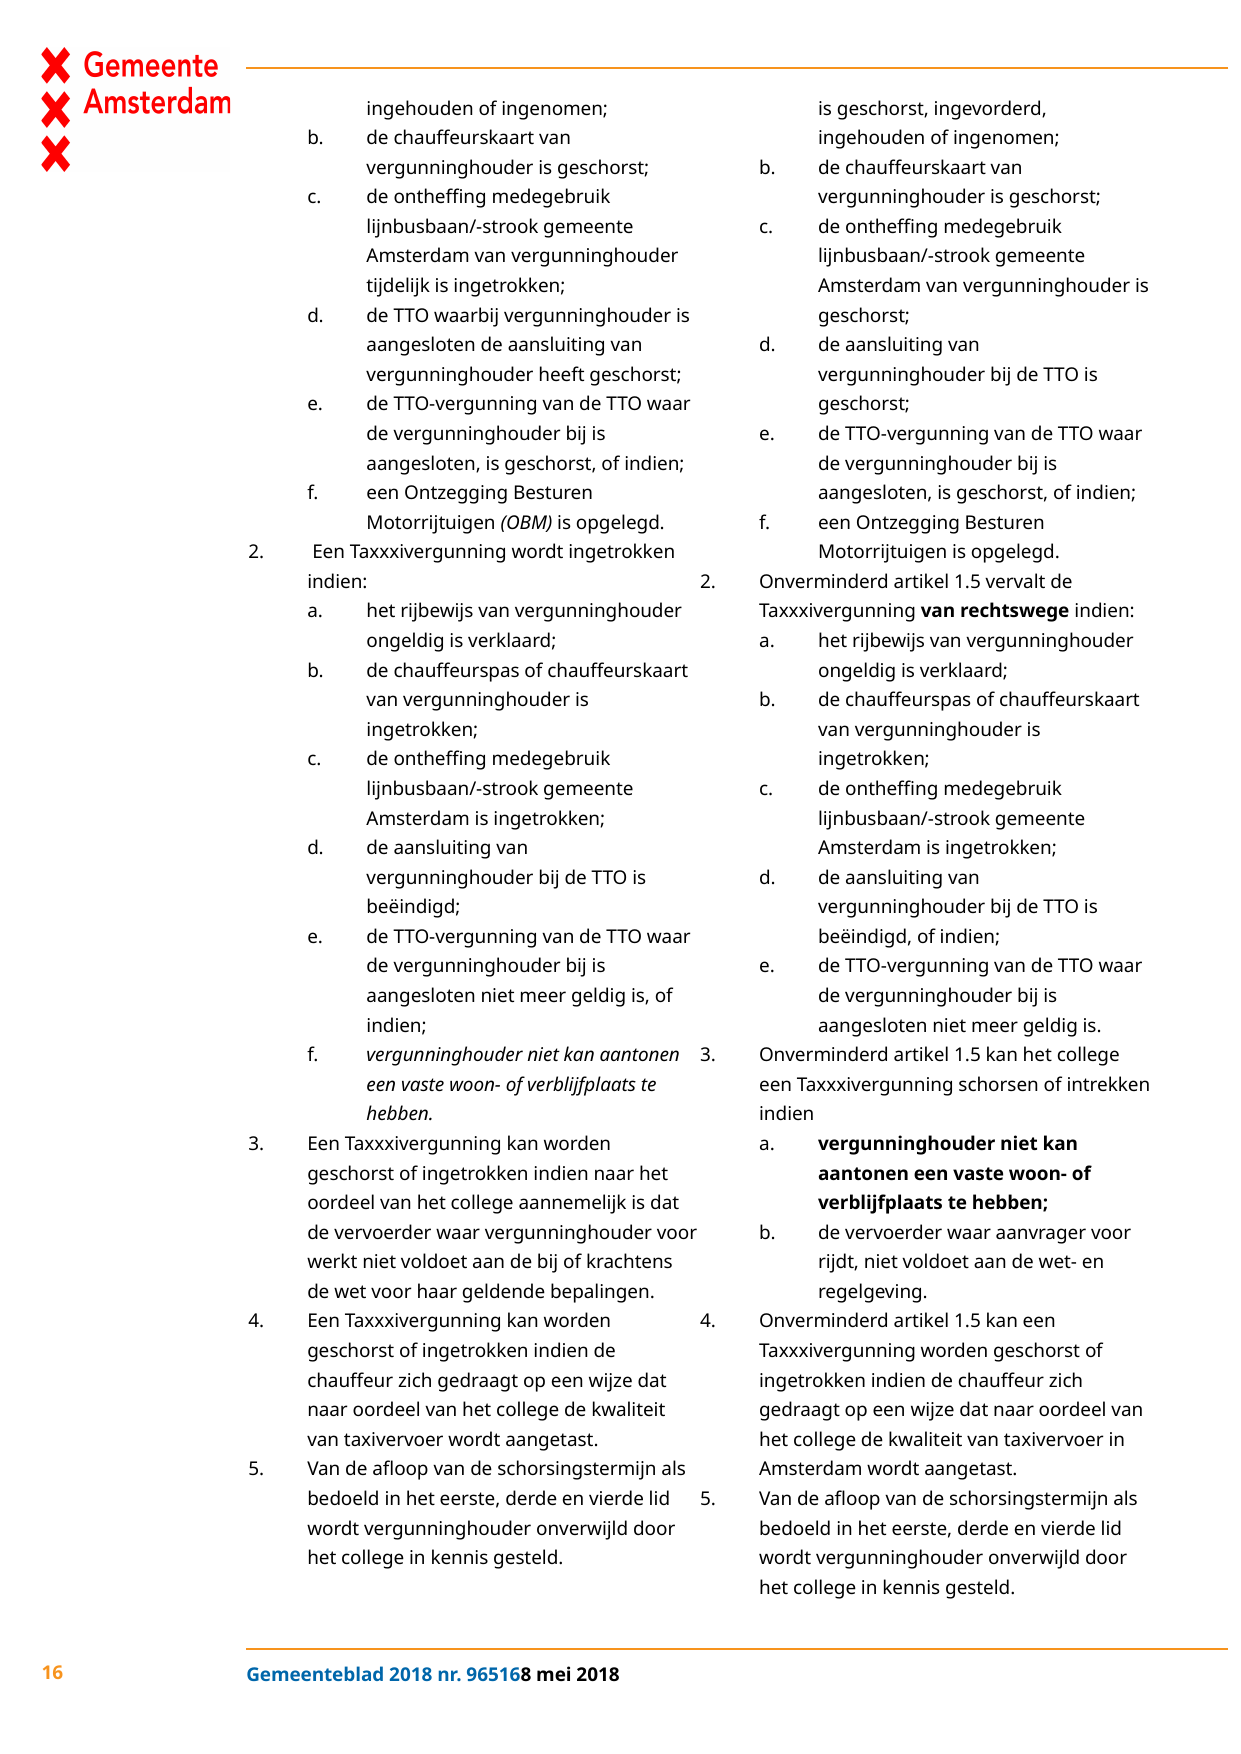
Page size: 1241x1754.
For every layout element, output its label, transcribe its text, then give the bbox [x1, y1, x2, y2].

table_cell ingehouden of ingenomen; de chauffeurskaart van vergunninghouder is geschorst; de ontheffing medegebruik lijnbusbaan/-strook gemeente Amsterdam van vergunninghouder tijdelijk is ingetrokken; de TTO waarbij vergunninghouder is aangesloten de aansluiting van vergunninghouder heeft geschorst; de TTO-vergunning van de TTO waar de vergunninghouder bij is aangesloten, is geschorst, of indien; een Ontzegging Besturen Motorrijtuigen (OBM) is opgelegd. Een Taxxxivergunning wordt ingetrokken indien: het rijbewijs van vergunninghouder ongeldig is verklaard; de chauffeurspas of chauffeurskaart van vergunninghouder is ingetrokken; de ontheffing medegebruik lijnbusbaan/-strook gemeente Amsterdam is ingetrokken; de aansluiting van vergunninghouder bij de TTO is beëindigd; de TTO-vergunning van de TTO waar de vergunninghouder bij is aangesloten niet meer geldig is, of indien; vergunninghouder niet kan aantonen een vaste woon- of verblijfplaats te hebben. Een Taxxxivergunning kan worden geschorst of ingetrokken indien naar het oordeel van het college aannemelijk is dat de vervoerder waar vergunninghouder voor werkt niet voldoet aan de bij of krachtens de wet voor haar geldende bepalingen. Een Taxxxivergunning kan worden geschorst of ingetrokken indien de chauffeur zich gedraagt op een wijze dat naar oordeel van het college de kwaliteit van taxivervoer wordt aangetast. Van de afloop van de schorsingstermijn als bedoeld in het eerste, derde en vierde lid wordt vergunninghouder onverwijld door het college in kennis gesteld. [248, 95, 700, 1612]
table_cell is geschorst, ingevorderd, ingehouden of ingenomen; de chauffeurskaart van vergunninghouder is geschorst; de ontheffing medegebruik lijnbusbaan/-strook gemeente Amsterdam van vergunninghouder is geschorst; de aansluiting van vergunninghouder bij de TTO is geschorst; de TTO-vergunning van de TTO waar de vergunninghouder bij is aangesloten, is geschorst, of indien; een Ontzegging Besturen Motorrijtuigen is opgelegd. Onverminderd artikel 1.5 vervalt de Taxxxivergunning van rechtswege indien: het rijbewijs van vergunninghouder ongeldig is verklaard; de chauffeurspas of chauffeurskaart van vergunninghouder is ingetrokken; de ontheffing medegebruik lijnbusbaan/-strook gemeente Amsterdam is ingetrokken; de aansluiting van vergunninghouder bij de TTO is beëindigd, of indien; de TTO-vergunning van de TTO waar de vergunninghouder bij is aangesloten niet meer geldig is. Onverminderd artikel 1.5 kan het college een Taxxxivergunning schorsen of intrekken indien vergunninghouder niet kan aantonen een vaste woon- of verblijfplaats te hebben; de vervoerder waar aanvrager voor rijdt, niet voldoet aan de wet- en regelgeving. Onverminderd artikel 1.5 kan een Taxxxivergunning worden geschorst of ingetrokken indien de chauffeur zich gedraagt op een wijze dat naar oordeel van het college de kwaliteit van taxivervoer in Amsterdam wordt aangetast. Van de afloop van de schorsingstermijn als bedoeld in het eerste, derde en vierde lid wordt vergunninghouder onverwijld door het college in kennis gesteld. [700, 95, 1152, 1612]
picture [41, 47, 231, 172]
